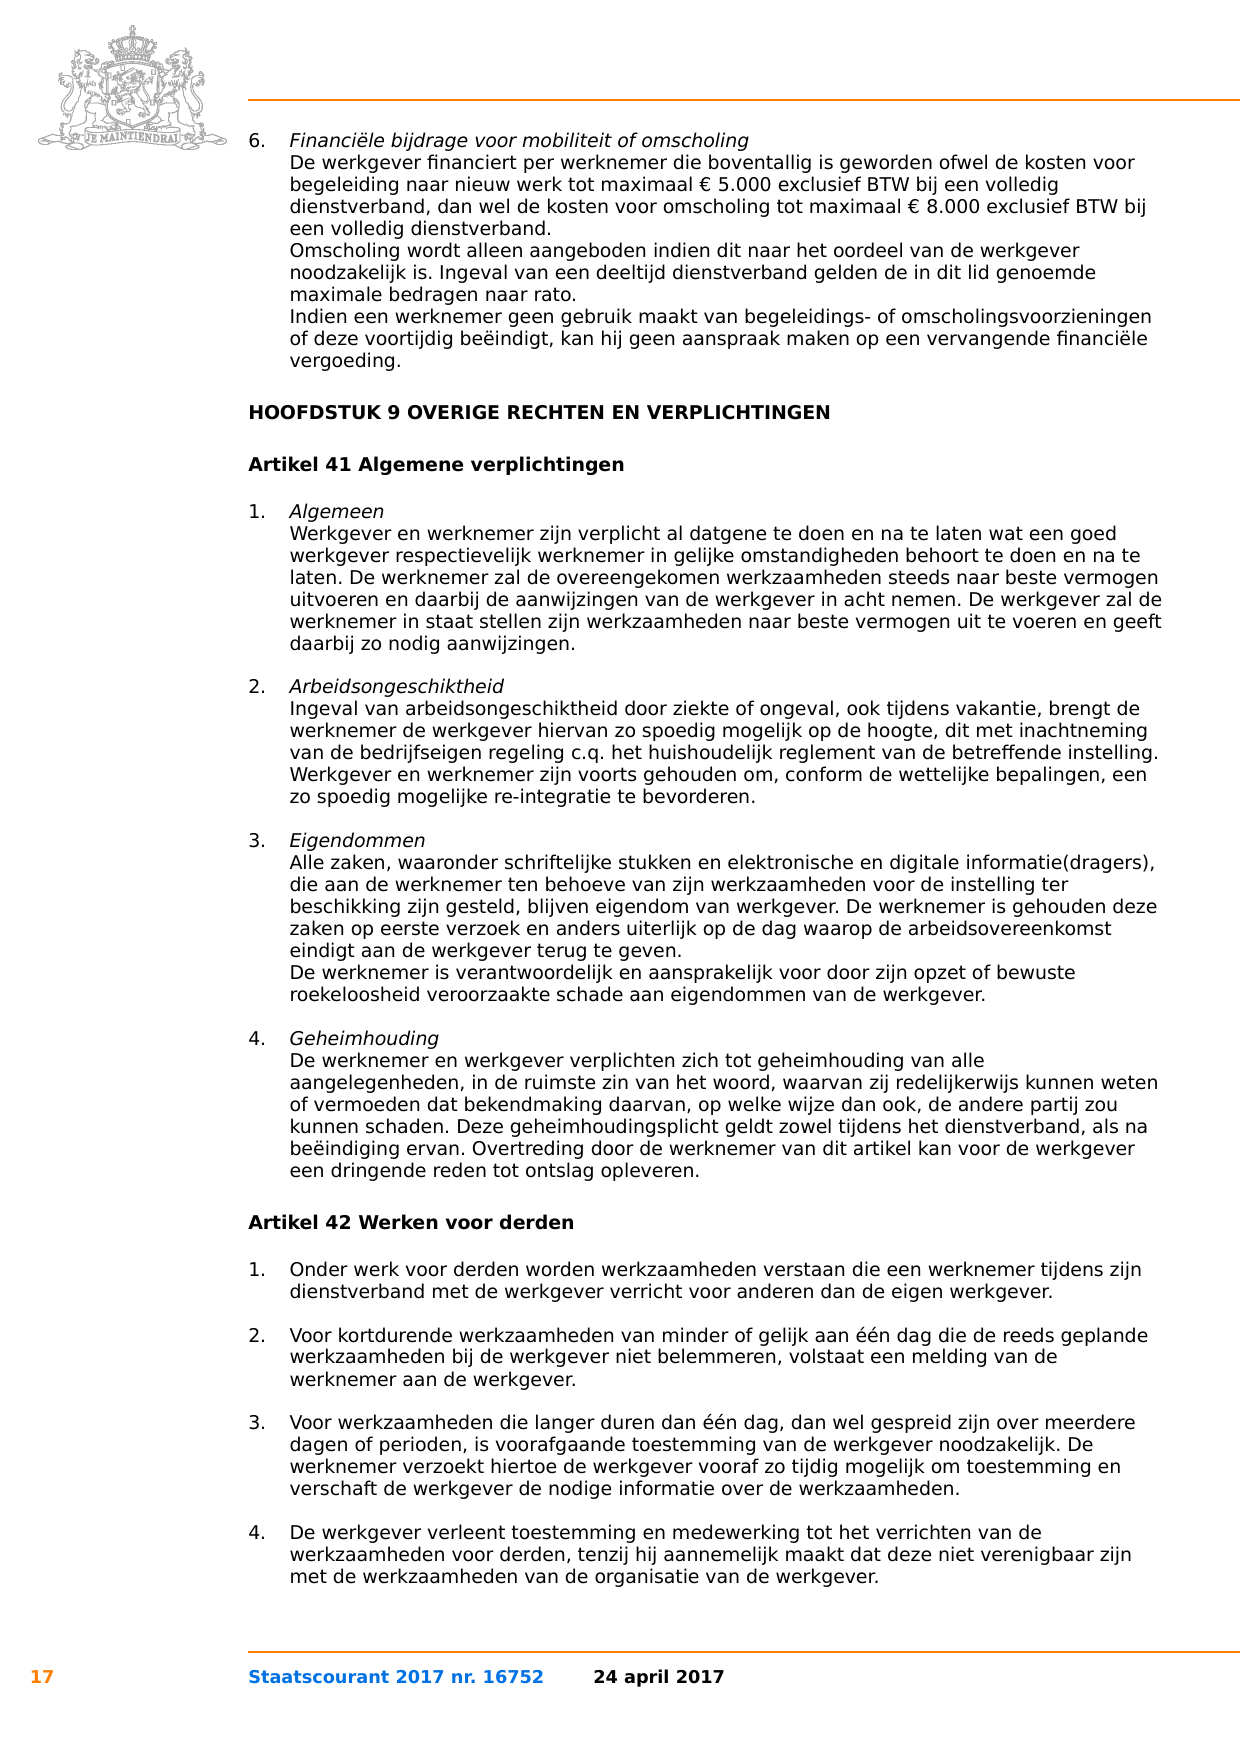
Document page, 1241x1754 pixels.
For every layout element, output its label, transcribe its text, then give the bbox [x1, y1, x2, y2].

text 1. Algemeen [248, 501, 1163, 523]
text 2. Voor kortdurende werkzaamheden van minder of gelijk aan één dag die de reeds geplande werkzaamheden bij de werkgever niet belemmeren, volstaat een melding van de werknemer aan de werkgever. [248, 1324, 1163, 1390]
text 3. Voor werkzaamheden die langer duren dan één dag, dan wel gespreid zijn over meerdere dagen of perioden, is voorafgaande toestemming van de werkgever noodzakelijk. De werknemer verzoekt hiertoe de werkgever vooraf zo tijdig mogelijk om toestemming en verschaft de werkgever de nodige informatie over de werkzaamheden. [248, 1412, 1163, 1500]
picture [38, 25, 227, 150]
text Indien een werknemer geen gebruik maakt van begeleidings- of omscholingsvoorzieningen of deze voortijdig beëindigt, kan hij geen aanspraak maken op een vervangende financiële vergoeding. [289, 306, 1163, 372]
subtitle Artikel 42 Werken voor derden [248, 1212, 1163, 1234]
text 6. Financiële bijdrage voor mobiliteit of omscholing [248, 130, 1163, 152]
text Ingeval van arbeidsongeschiktheid door ziekte of ongeval, ook tijdens vakantie, brengt de werknemer de werkgever hiervan zo spoedig mogelijk op de hoogte, dit met inachtneming van de bedrijfseigen regeling c.q. het huishoudelijk reglement van de betreffende instelling. Werkgever en werknemer zijn voorts gehouden om, conform de wettelijke bepalingen, een zo spoedig mogelijke re-integratie te bevorderen. [289, 698, 1163, 808]
subtitle HOOFDSTUK 9 OVERIGE RECHTEN EN VERPLICHTINGEN [248, 402, 1163, 424]
text 4. Geheimhouding [248, 1028, 1163, 1050]
text Werkgever en werknemer zijn verplicht al datgene te doen en na te laten wat een goed werkgever respectievelijk werknemer in gelijke omstandigheden behoort te doen en na te laten. De werknemer zal de overeengekomen werkzaamheden steeds naar beste vermogen uitvoeren en daarbij de aanwijzingen van de werkgever in acht nemen. De werkgever zal de werknemer in staat stellen zijn werkzaamheden naar beste vermogen uit te voeren en geeft daarbij zo nodig aanwijzingen. [289, 523, 1163, 654]
text De werkgever financiert per werknemer die boventallig is geworden ofwel de kosten voor begeleiding naar nieuw werk tot maximaal € 5.000 exclusief BTW bij een volledig dienstverband, dan wel de kosten voor omscholing tot maximaal € 8.000 exclusief BTW bij een volledig dienstverband. [289, 152, 1163, 240]
subtitle Artikel 41 Algemene verplichtingen [248, 454, 1163, 476]
text Alle zaken, waaronder schriftelijke stukken en elektronische en digitale informatie(dragers), die aan de werknemer ten behoeve van zijn werkzaamheden voor de instelling ter beschikking zijn gesteld, blijven eigendom van werkgever. De werknemer is gehouden deze zaken op eerste verzoek en anders uiterlijk op de dag waarop de arbeidsovereenkomst eindigt aan de werkgever terug te geven. [289, 852, 1163, 962]
text 4. De werkgever verleent toestemming en medewerking tot het verrichten van de werkzaamheden voor derden, tenzij hij aannemelijk maakt dat deze niet verenigbaar zijn met de werkzaamheden van de organisatie van de werkgever. [248, 1522, 1163, 1588]
text Omscholing wordt alleen aangeboden indien dit naar het oordeel van de werkgever noodzakelijk is. Ingeval van een deeltijd dienstverband gelden de in dit lid genoemde maximale bedragen naar rato. [289, 240, 1163, 306]
text De werknemer en werkgever verplichten zich tot geheimhouding van alle aangelegenheden, in de ruimste zin van het woord, waarvan zij redelijkerwijs kunnen weten of vermoeden dat bekendmaking daarvan, op welke wijze dan ook, de andere partij zou kunnen schaden. Deze geheimhoudingsplicht geldt zowel tijdens het dienstverband, als na beëindiging ervan. Overtreding door de werknemer van dit artikel kan voor de werkgever een dringende reden tot ontslag opleveren. [289, 1050, 1163, 1182]
text 3. Eigendommen [248, 830, 1163, 852]
text De werknemer is verantwoordelijk en aansprakelijk voor door zijn opzet of bewuste roekeloosheid veroorzaakte schade aan eigendommen van de werkgever. [289, 962, 1163, 1006]
text 1. Onder werk voor derden worden werkzaamheden verstaan die een werknemer tijdens zijn dienstverband met de werkgever verricht voor anderen dan de eigen werkgever. [248, 1259, 1163, 1303]
text 2. Arbeidsongeschiktheid [248, 676, 1163, 698]
